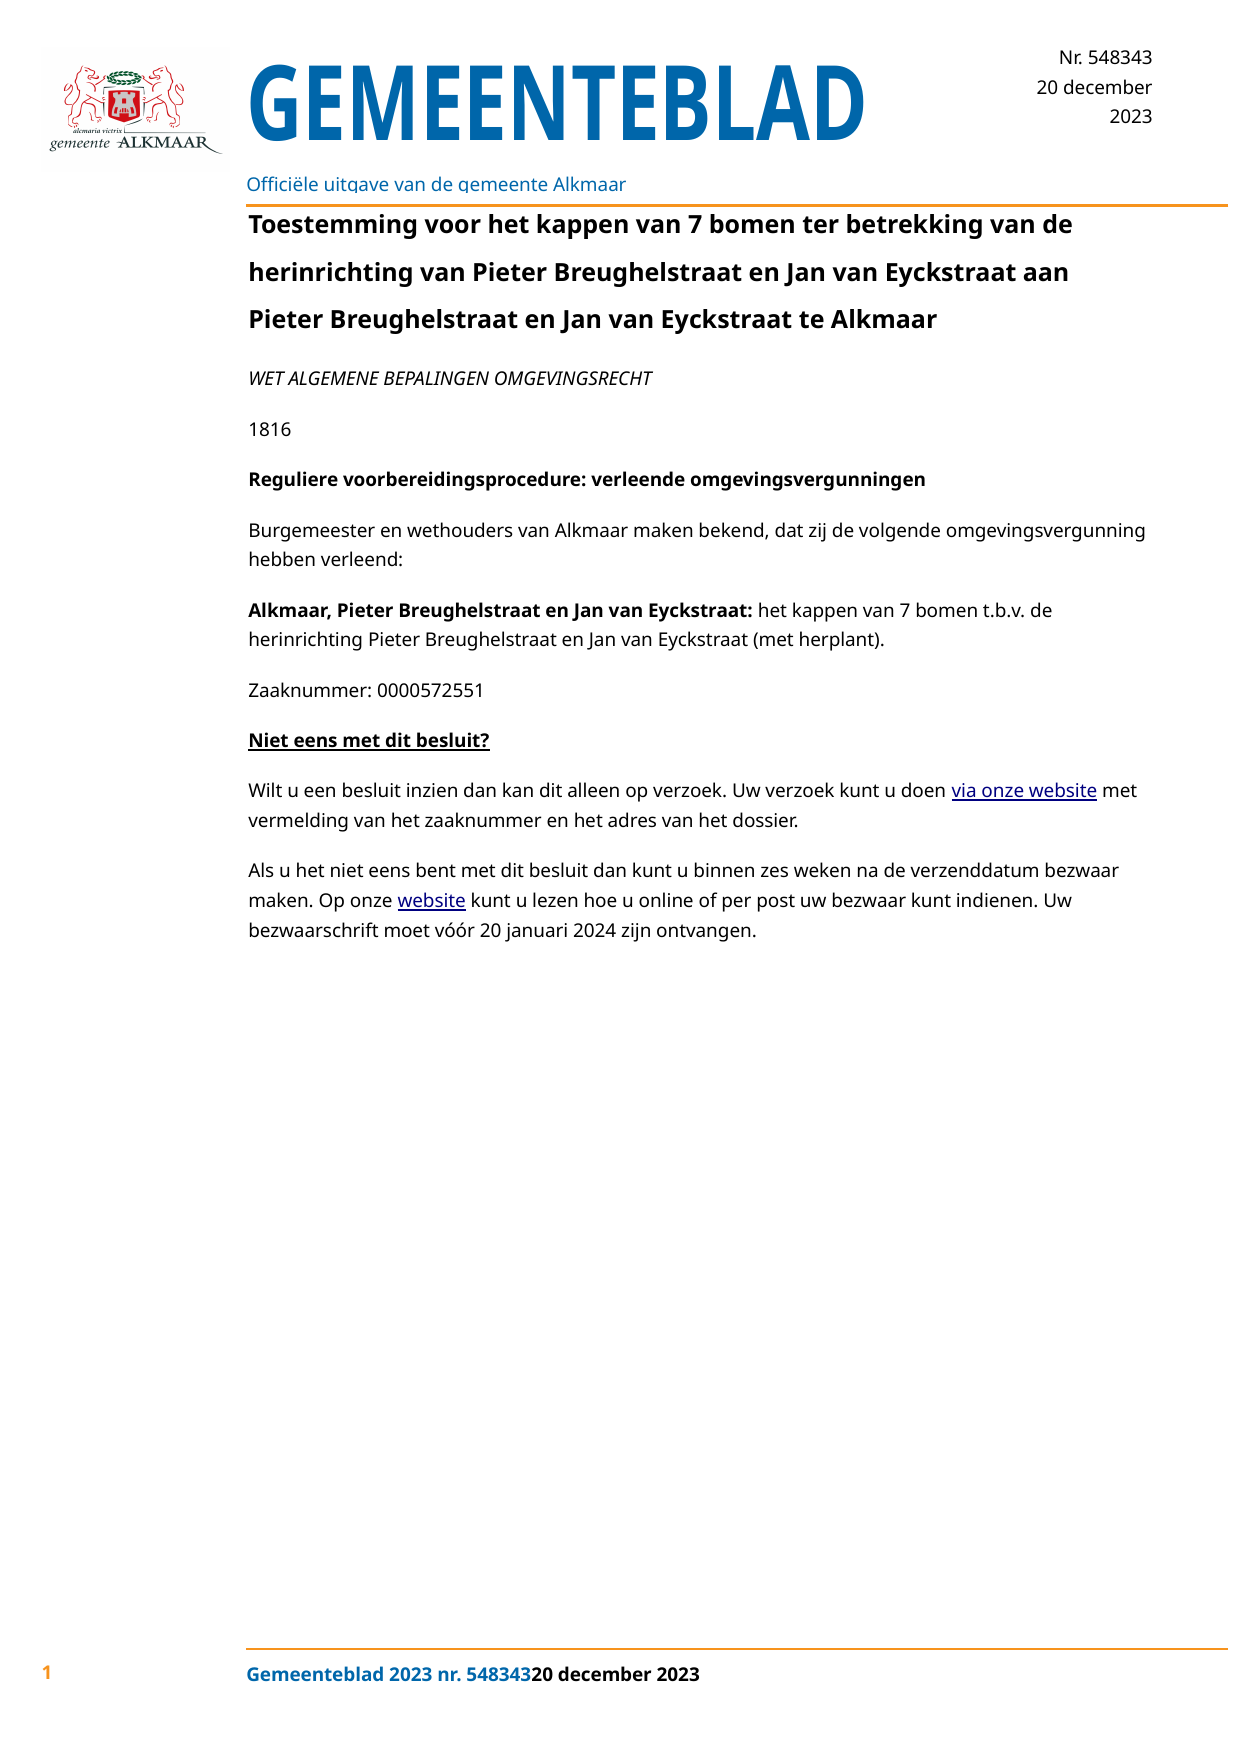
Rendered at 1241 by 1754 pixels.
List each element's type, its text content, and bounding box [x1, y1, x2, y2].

text Als u het niet eens bent met dit besluit dan kunt u binnen zes weken na de verzenddatum bezwaar maken. Op onze website kunt u lezen hoe u online of per post uw bezwaar kunt indienen. Uw bezwaarschrift moet vóór 20 januari 2024 zijn ontvangen. [248, 858, 1152, 942]
text 1816 [248, 416, 1152, 442]
text Niet eens met dit besluit? [248, 727, 1152, 753]
text WET ALGEMENE BEPALINGEN OMGEVINGSRECHT [248, 366, 1152, 391]
text Toestemming voor het kappen van 7 bomen ter betrekking van de herinrichting van Pieter Breughelstraat en Jan van Eyckstraat aan Pieter Breughelstraat en Jan van Eyckstraat te Alkmaar [248, 207, 1152, 336]
text Wilt u een besluit inzien dan kan dit alleen op verzoek. Uw verzoek kunt u doen via onze website met vermelding van het zaaknummer en het adres van het dossier. [248, 778, 1152, 833]
text Reguliere voorbereidingsprocedure: verleende omgevingsvergunningen [248, 466, 1152, 492]
text Burgemeester en wethouders van Alkmaar maken bekend, dat zij de volgende omgevingsvergunning hebben verleend: [248, 517, 1152, 572]
text Zaaknummer: 0000572551 [248, 677, 1152, 702]
text Alkmaar, Pieter Breughelstraat en Jan van Eyckstraat: het kappen van 7 bomen t.b.v. de herinrichting Pieter Breughelstraat en Jan van Eyckstraat (met herplant). [248, 597, 1152, 652]
picture [41, 47, 231, 172]
